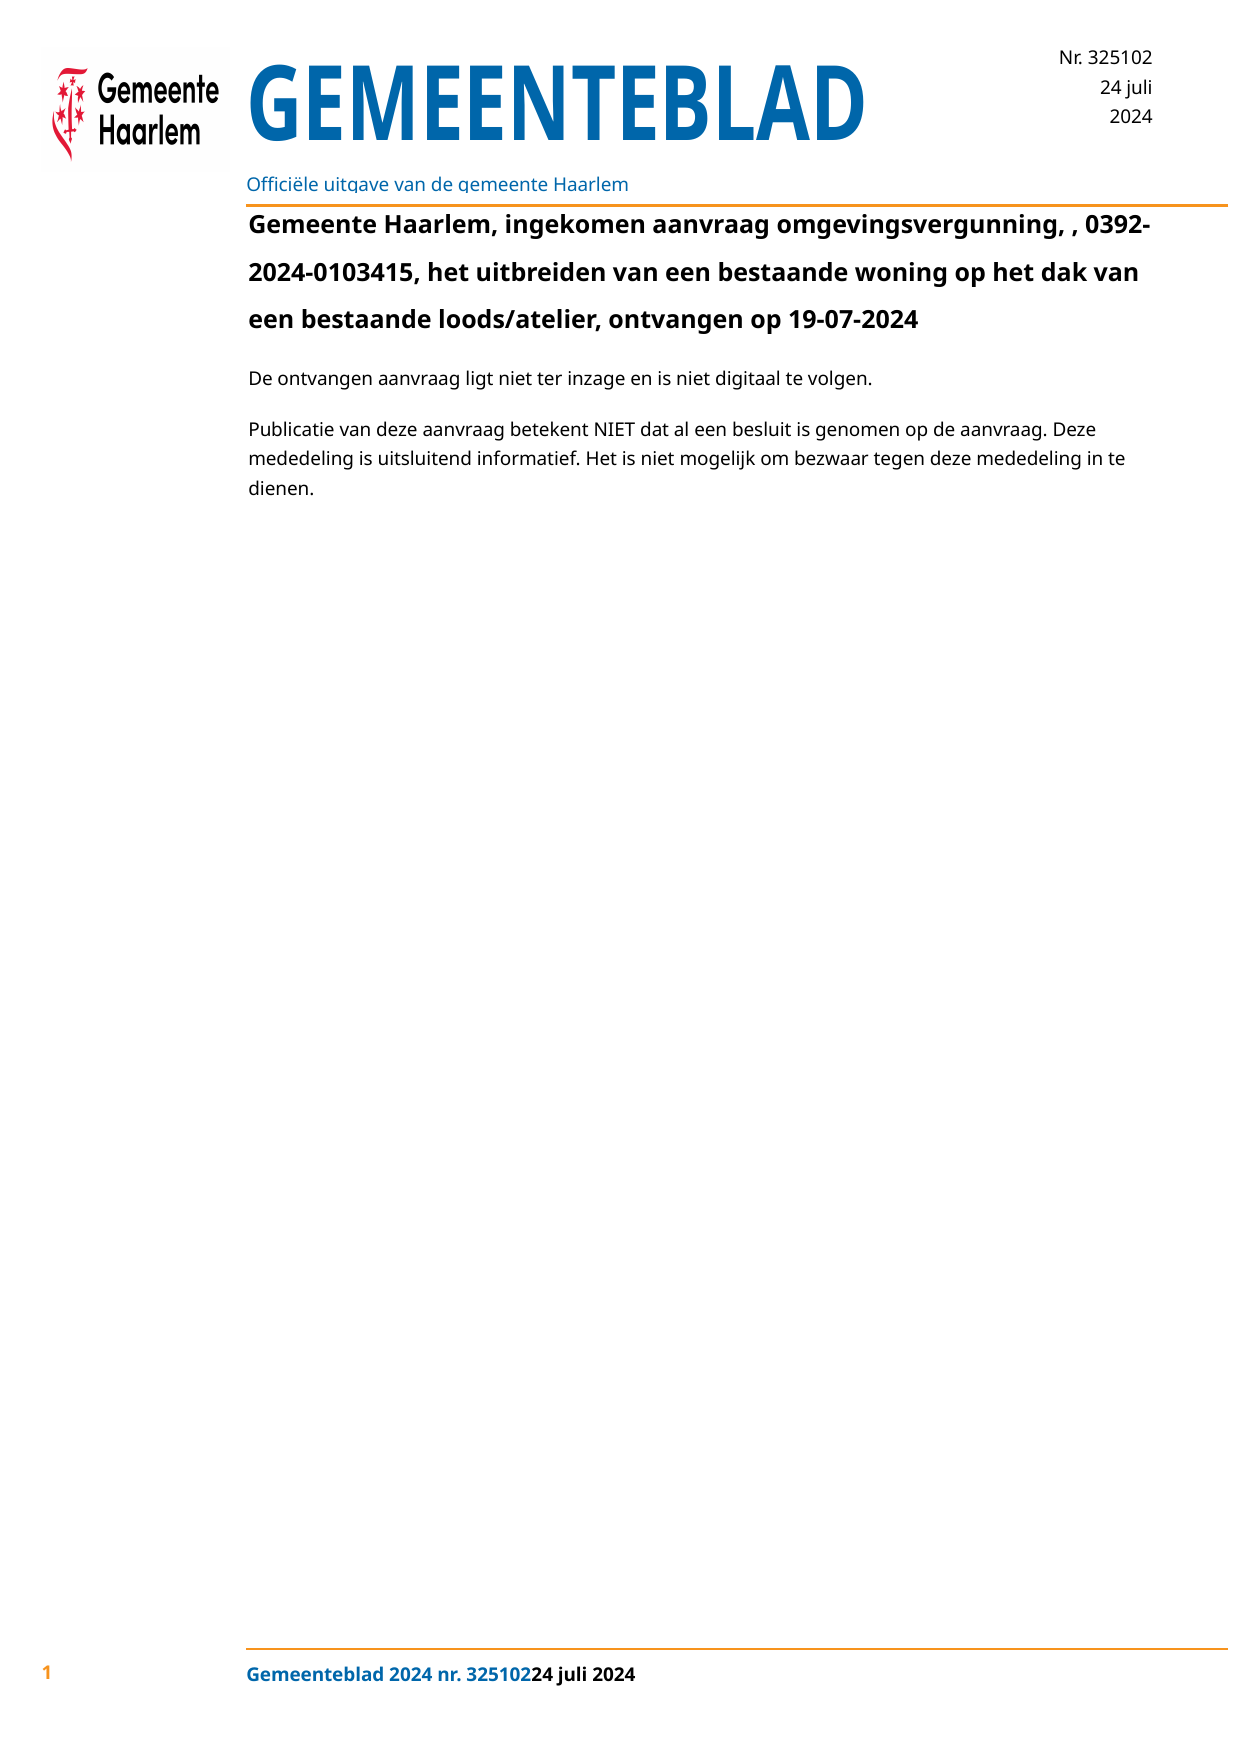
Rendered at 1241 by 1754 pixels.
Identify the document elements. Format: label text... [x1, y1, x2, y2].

text De ontvangen aanvraag ligt niet ter inzage en is niet digitaal te volgen. [248, 366, 1152, 391]
text Gemeente Haarlem, ingekomen aanvraag omgevingsvergunning, , 0392-2024-0103415, het uitbreiden van een bestaande woning op het dak van een bestaande loods/atelier, ontvangen op 19-07-2024 [248, 207, 1152, 336]
text Publicatie van deze aanvraag betekent NIET dat al een besluit is genomen op de aanvraag. Deze mededeling is uitsluitend informatief. Het is niet mogelijk om bezwaar tegen deze mededeling in te dienen. [248, 416, 1152, 501]
picture [41, 47, 231, 172]
